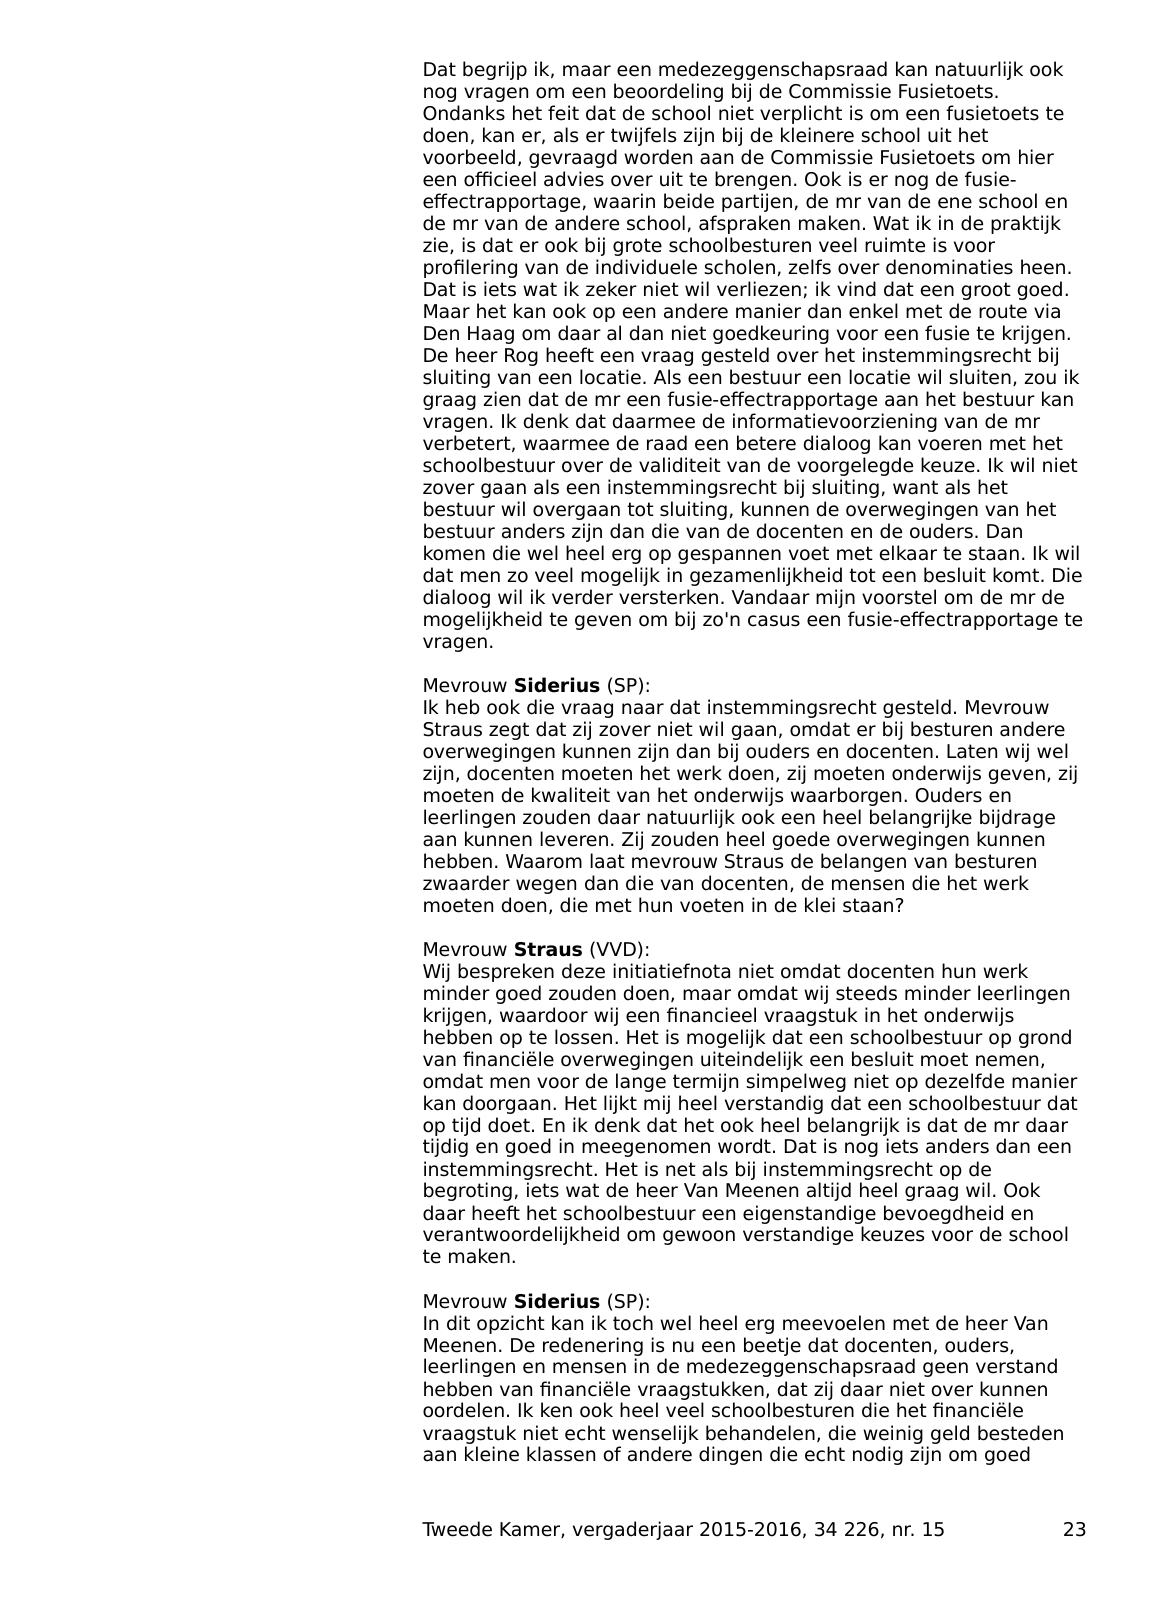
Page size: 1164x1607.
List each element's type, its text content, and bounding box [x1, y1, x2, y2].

text De heer Rog heeft een vraag gesteld over het instemmingsrecht bij sluiting van een locatie. Als een bestuur een locatie wil sluiten, zou ik graag zien dat de mr een fusie-effectrapportage aan het bestuur kan vragen. Ik denk dat daarmee de informatievoorziening van de mr verbetert, waarmee de raad een betere dialoog kan voeren met het schoolbestuur over de validiteit van de voorgelegde keuze. Ik wil niet zover gaan als een instemmingsrecht bij sluiting, want als het bestuur wil overgaan tot sluiting, kunnen de overwegingen van het bestuur anders zijn dan die van de docenten en de ouders. Dan komen die wel heel erg op gespannen voet met elkaar te staan. Ik wil dat men zo veel mogelijk in gezamenlijkheid tot een besluit komt. Die dialoog wil ik verder versterken. Vandaar mijn voorstel om de mr de mogelijkheid te geven om bij zo'n casus een fusie-effectrapportage te vragen. [422, 345, 1087, 652]
text Mevrouw Siderius (SP): [422, 1291, 1087, 1312]
text Wij bespreken deze initiatiefnota niet omdat docenten hun werk minder goed zouden doen, maar omdat wij steeds minder leerlingen krijgen, waardoor wij een financieel vraagstuk in het onderwijs hebben op te lossen. Het is mogelijk dat een schoolbestuur op grond van financiële overwegingen uiteindelijk een besluit moet nemen, omdat men voor de lange termijn simpelweg niet op dezelfde manier kan doorgaan. Het lijkt mij heel verstandig dat een schoolbestuur dat op tijd doet. En ik denk dat het ook heel belangrijk is dat de mr daar tijdig en goed in meegenomen wordt. Dat is nog iets anders dan een instemmingsrecht. Het is net als bij instemmingsrecht op de begroting, iets wat de heer Van Meenen altijd heel graag wil. Ook daar heeft het schoolbestuur een eigenstandige bevoegdheid en verantwoordelijkheid om gewoon verstandige keuzes voor de school te maken. [422, 961, 1087, 1268]
text Ik heb ook die vraag naar dat instemmingsrecht gesteld. Mevrouw Straus zegt dat zij zover niet wil gaan, omdat er bij besturen andere overwegingen kunnen zijn dan bij ouders en docenten. Laten wij wel zijn, docenten moeten het werk doen, zij moeten onderwijs geven, zij moeten de kwaliteit van het onderwijs waarborgen. Ouders en leerlingen zouden daar natuurlijk ook een heel belangrijke bijdrage aan kunnen leveren. Zij zouden heel goede overwegingen kunnen hebben. Waarom laat mevrouw Straus de belangen van besturen zwaarder wegen dan die van docenten, de mensen die het werk moeten doen, die met hun voeten in de klei staan? [422, 697, 1087, 916]
text Mevrouw Siderius (SP): [422, 675, 1087, 697]
text In dit opzicht kan ik toch wel heel erg meevoelen met de heer Van Meenen. De redenering is nu een beetje dat docenten, ouders, leerlingen en mensen in de medezeggenschapsraad geen verstand hebben van financiële vraagstukken, dat zij daar niet over kunnen oordelen. Ik ken ook heel veel schoolbesturen die het financiële vraagstuk niet echt wenselijk behandelen, die weinig geld besteden aan kleine klassen of andere dingen die echt nodig zijn om goed [422, 1312, 1087, 1466]
text Dat begrijp ik, maar een medezeggenschapsraad kan natuurlijk ook nog vragen om een beoordeling bij de Commissie Fusietoets. Ondanks het feit dat de school niet verplicht is om een fusietoets te doen, kan er, als er twijfels zijn bij de kleinere school uit het voorbeeld, gevraagd worden aan de Commissie Fusietoets om hier een officieel advies over uit te brengen. Ook is er nog de fusie-effectrapportage, waarin beide partijen, de mr van de ene school en de mr van de andere school, afspraken maken. Wat ik in de praktijk zie, is dat er ook bij grote schoolbesturen veel ruimte is voor profilering van de individuele scholen, zelfs over denominaties heen. Dat is iets wat ik zeker niet wil verliezen; ik vind dat een groot goed. Maar het kan ook op een andere manier dan enkel met de route via Den Haag om daar al dan niet goedkeuring voor een fusie te krijgen. [422, 59, 1087, 345]
text Mevrouw Straus (VVD): [422, 939, 1087, 961]
